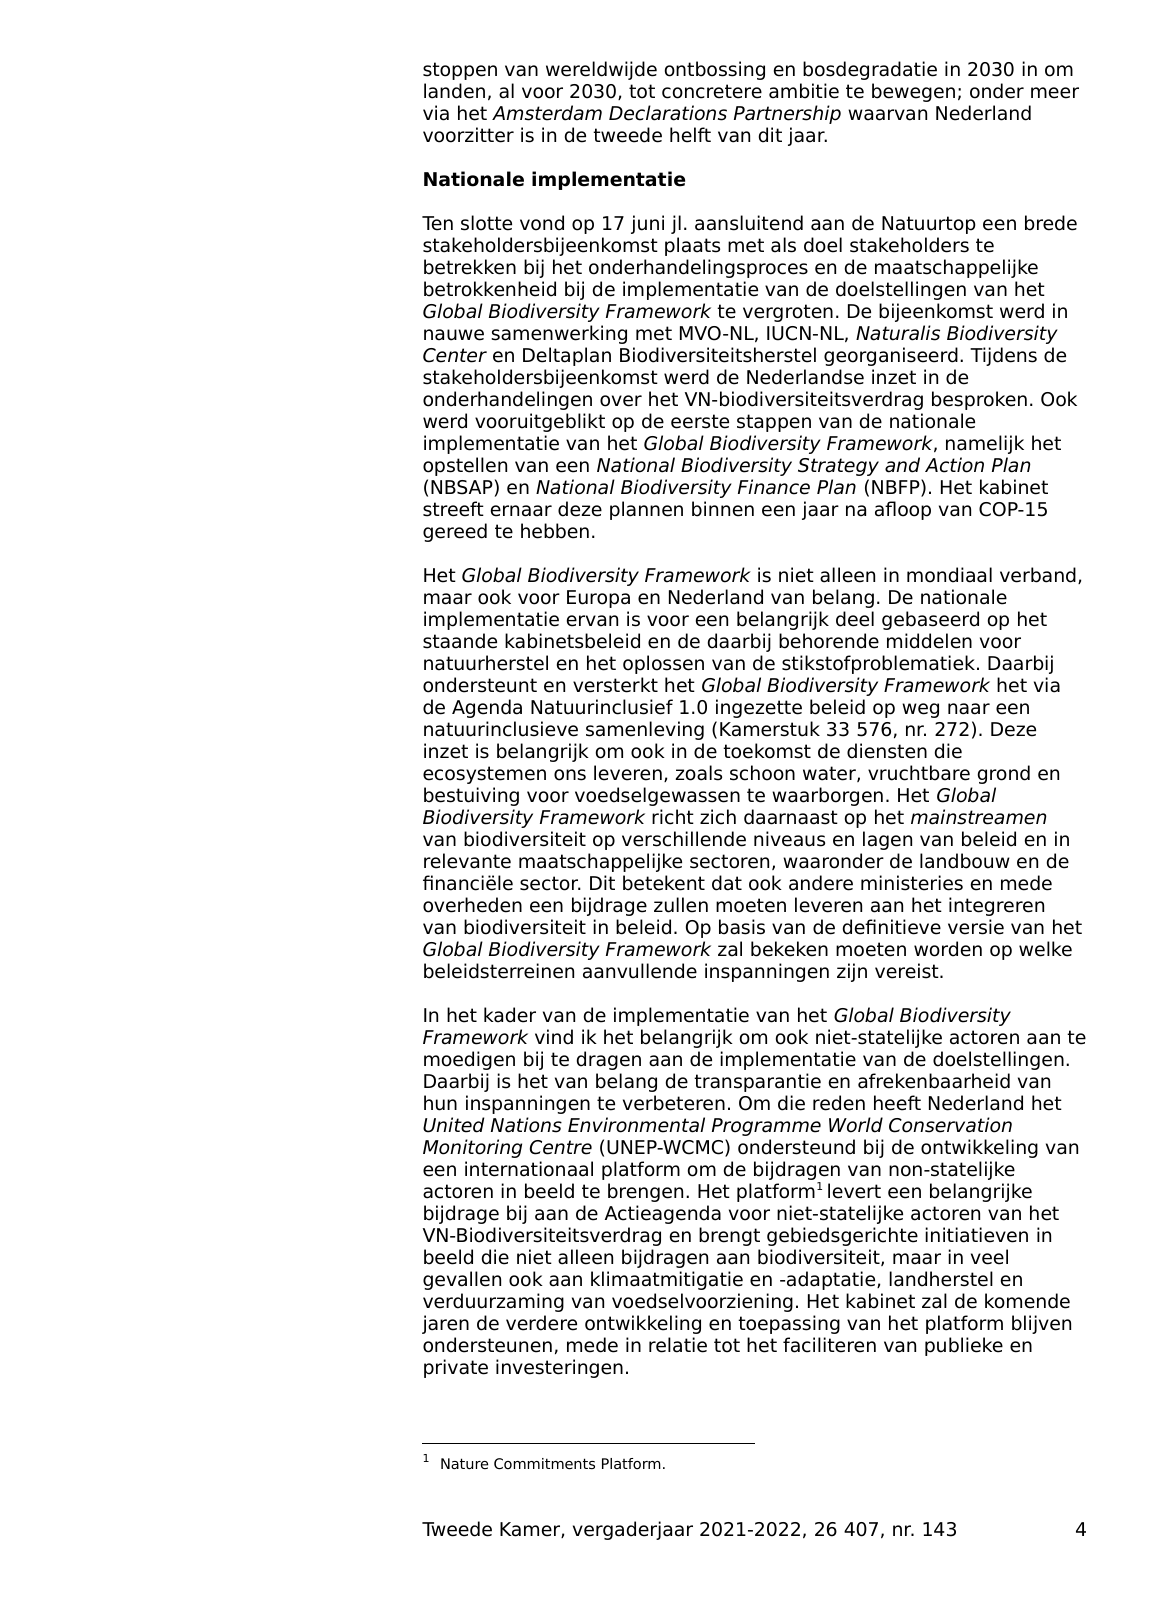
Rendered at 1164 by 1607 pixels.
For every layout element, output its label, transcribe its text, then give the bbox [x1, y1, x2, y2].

text Het Global Biodiversity Framework is niet alleen in mondiaal verband, maar ook voor Europa en Nederland van belang. De nationale implementatie ervan is voor een belangrijk deel gebaseerd op het staande kabinetsbeleid en de daarbij behorende middelen voor natuurherstel en het oplossen van de stikstofproblematiek. Daarbij ondersteunt en versterkt het Global Biodiversity Framework het via de Agenda Natuurinclusief 1.0 ingezette beleid op weg naar een natuurinclusieve samenleving (Kamerstuk 33 576, nr. 272). Deze inzet is belangrijk om ook in de toekomst de diensten die ecosystemen ons leveren, zoals schoon water, vruchtbare grond en bestuiving voor voedselgewassen te waarborgen. Het Global Biodiversity Framework richt zich daarnaast op het mainstreamen van biodiversiteit op verschillende niveaus en lagen van beleid en in relevante maatschappelijke sectoren, waaronder de landbouw en de financiële sector. Dit betekent dat ook andere ministeries en mede overheden een bijdrage zullen moeten leveren aan het integreren van biodiversiteit in beleid. Op basis van de definitieve versie van het Global Biodiversity Framework zal bekeken moeten worden op welke beleidsterreinen aanvullende inspanningen zijn vereist. [422, 565, 1087, 983]
text Ten slotte vond op 17 juni jl. aansluitend aan de Natuurtop een brede stakeholdersbijeenkomst plaats met als doel stakeholders te betrekken bij het onderhandelingsproces en de maatschappelijke betrokkenheid bij de implementatie van de doelstellingen van het Global Biodiversity Framework te vergroten. De bijeenkomst werd in nauwe samenwerking met MVO-NL, IUCN-NL, Naturalis Biodiversity Center en Deltaplan Biodiversiteitsherstel georganiseerd. Tijdens de stakeholdersbijeenkomst werd de Nederlandse inzet in de onderhandelingen over het VN-biodiversiteitsverdrag besproken. Ook werd vooruitgeblikt op de eerste stappen van de nationale implementatie van het Global Biodiversity Framework, namelijk het opstellen van een National Biodiversity Strategy and Action Plan (NBSAP) en National Biodiversity Finance Plan (NBFP). Het kabinet streeft ernaar deze plannen binnen een jaar na afloop van COP-15 gereed te hebben. [422, 213, 1087, 543]
text Nature Commitments Platform. [422, 1452, 1087, 1474]
text stoppen van wereldwijde ontbossing en bosdegradatie in 2030 in om landen, al voor 2030, tot concretere ambitie te bewegen; onder meer via het Amsterdam Declarations Partnership waarvan Nederland voorzitter is in de tweede helft van dit jaar. [422, 59, 1087, 147]
subtitle Nationale implementatie [422, 169, 1087, 191]
text In het kader van de implementatie van het Global Biodiversity Framework vind ik het belangrijk om ook niet-statelijke actoren aan te moedigen bij te dragen aan de implementatie van de doelstellingen. Daarbij is het van belang de transparantie en afrekenbaarheid van hun inspanningen te verbeteren. Om die reden heeft Nederland het United Nations Environmental Programme World Conservation Monitoring Centre (UNEP-WCMC) ondersteund bij de ontwikkeling van een internationaal platform om de bijdragen van non-statelijke actoren in beeld te brengen. Het platformlevert een belangrijke bijdrage bij aan de Actieagenda voor niet-statelijke actoren van het VN-Biodiversiteitsverdrag en brengt gebiedsgerichte initiatieven in beeld die niet alleen bijdragen aan biodiversiteit, maar in veel gevallen ook aan klimaatmitigatie en -adaptatie, landherstel en verduurzaming van voedselvoorziening. Het kabinet zal de komende jaren de verdere ontwikkeling en toepassing van het platform blijven ondersteunen, mede in relatie tot het faciliteren van publieke en private investeringen. [422, 1005, 1087, 1379]
